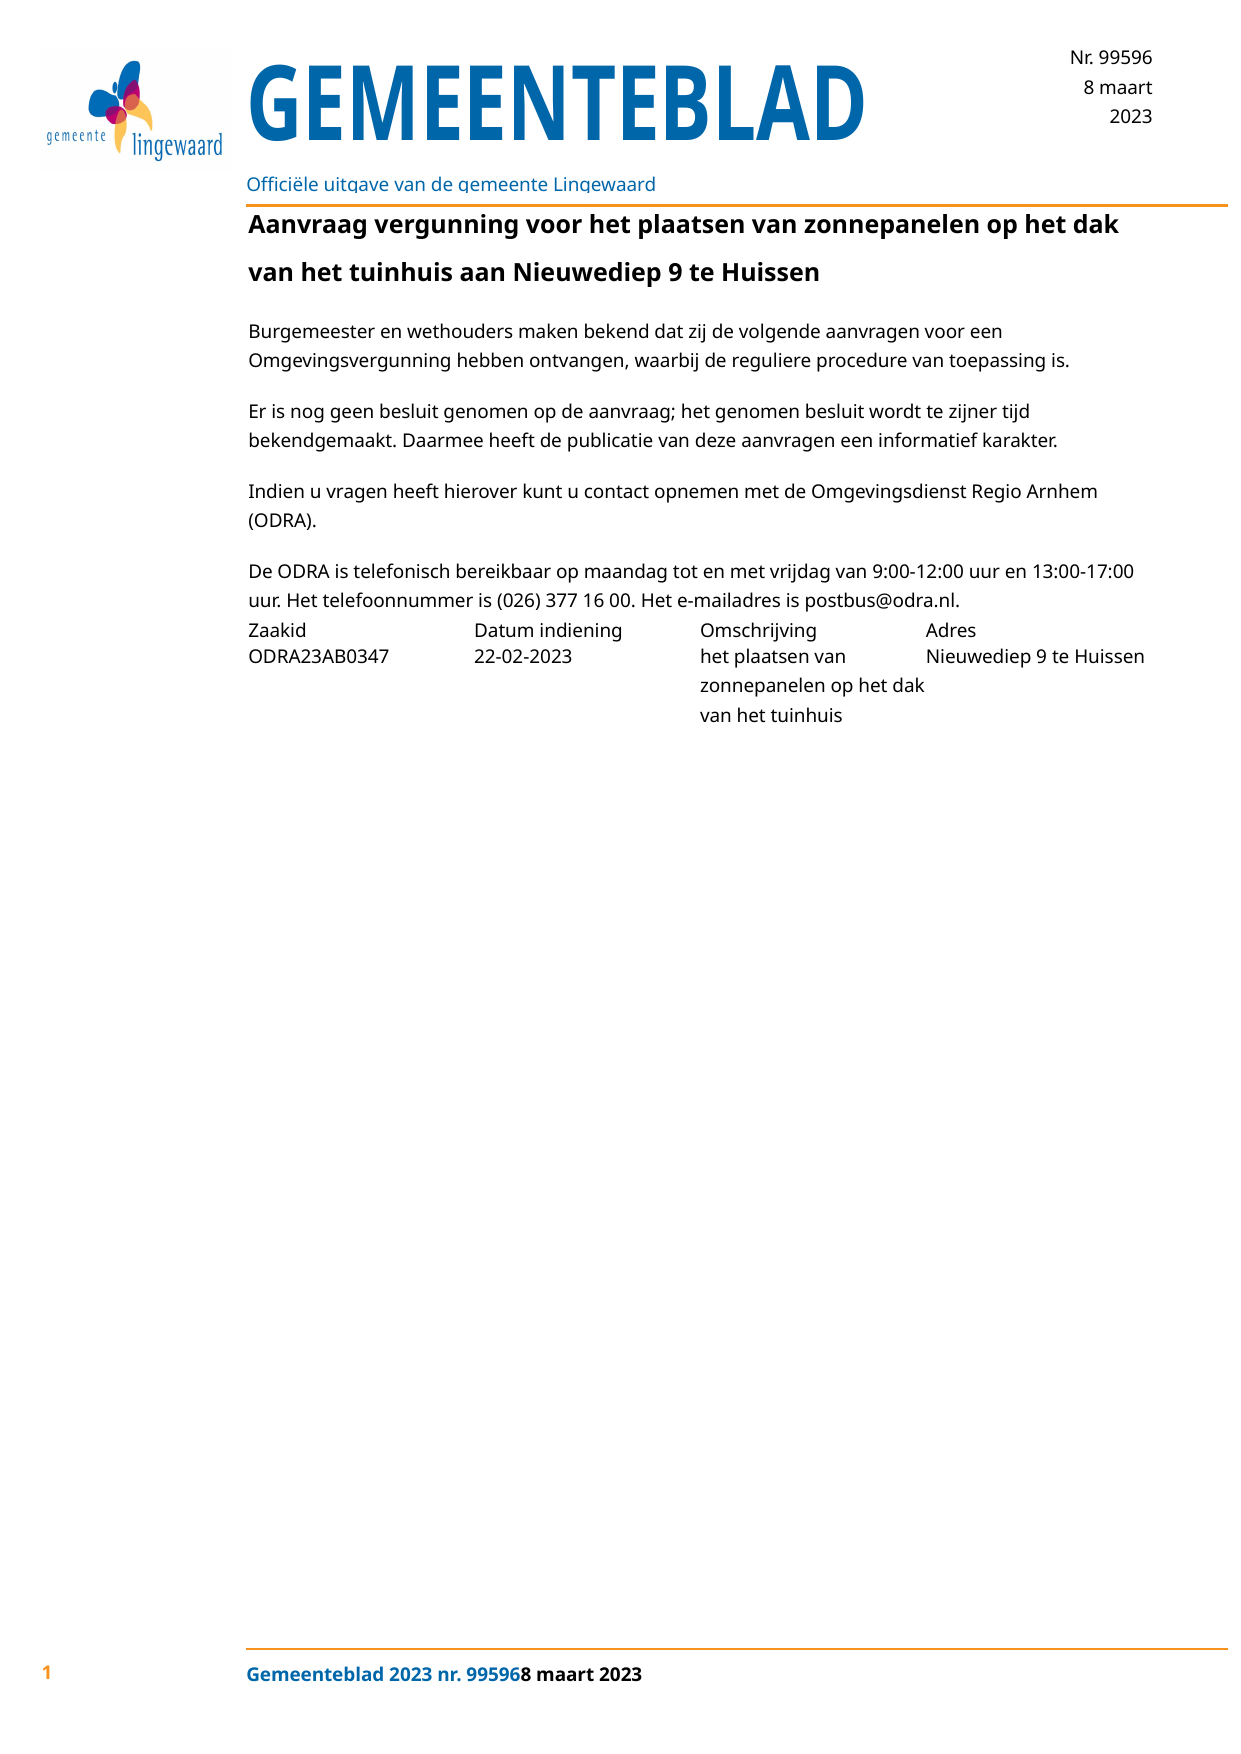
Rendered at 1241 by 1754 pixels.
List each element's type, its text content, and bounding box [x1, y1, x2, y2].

table_cell 22-02-2023 [474, 643, 700, 728]
text Aanvraag vergunning voor het plaatsen van zonnepanelen op het dak van het tuinhuis aan Nieuwediep 9 te Huissen [248, 207, 1152, 288]
table_cell Nieuwediep 9 te Huissen [926, 643, 1152, 728]
text Er is nog geen besluit genomen op de aanvraag; het genomen besluit wordt te zijner tijd bekendgemaakt. Daarmee heeft de publicatie van deze aanvragen een informatief karakter. [248, 398, 1152, 453]
table_header Adres [926, 617, 1152, 643]
table_header Omschrijving [700, 617, 926, 643]
table_header Datum indiening [474, 617, 700, 643]
table_cell het plaatsen van zonnepanelen op het dak van het tuinhuis [700, 643, 926, 728]
table_cell ODRA23AB0347 [248, 643, 474, 728]
text De ODRA is telefonisch bereikbaar op maandag tot en met vrijdag van 9:00-12:00 uur en 13:00-17:00 uur. Het telefoonnummer is (026) 377 16 00. Het e-mailadres is postbus@odra.nl. [248, 558, 1152, 613]
text Burgemeester en wethouders maken bekend dat zij de volgende aanvragen voor een Omgevingsvergunning hebben ontvangen, waarbij de reguliere procedure van toepassing is. [248, 318, 1152, 373]
text Indien u vragen heeft hierover kunt u contact opnemen met de Omgevingsdienst Regio Arnhem (ODRA). [248, 478, 1152, 533]
table_header Zaakid [248, 617, 474, 643]
picture [41, 47, 231, 172]
